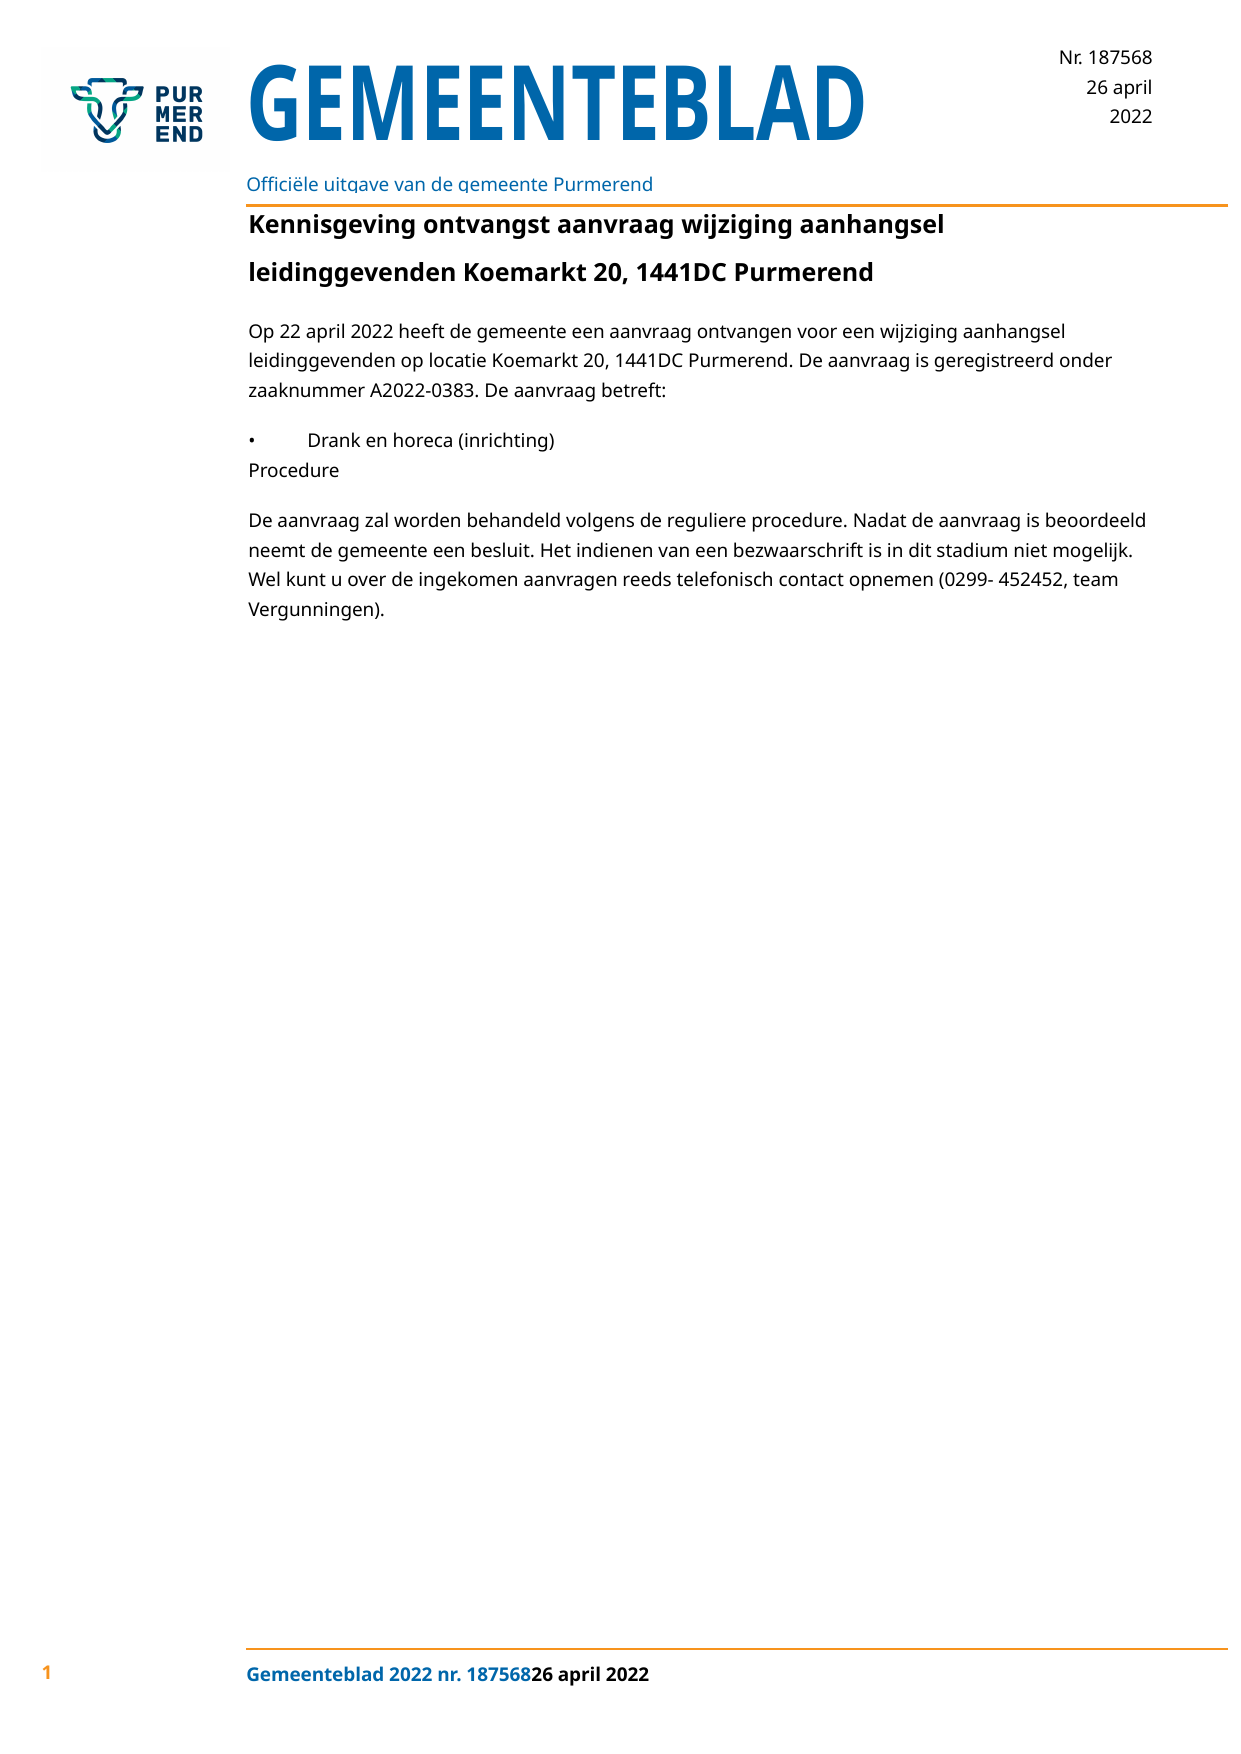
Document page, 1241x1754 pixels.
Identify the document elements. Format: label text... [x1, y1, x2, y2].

text De aanvraag zal worden behandeld volgens de reguliere procedure. Nadat de aanvraag is beoordeeld neemt de gemeente een besluit. Het indienen van een bezwaarschrift is in dit stadium niet mogelijk. Wel kunt u over de ingekomen aanvragen reeds telefonisch contact opnemen (0299- 452452, team Vergunningen). [248, 507, 1152, 622]
text Kennisgeving ontvangst aanvraag wijziging aanhangsel leidinggevenden Koemarkt 20, 1441DC Purmerend [248, 207, 1152, 288]
picture [41, 47, 231, 172]
list Drank en horeca (inrichting) [248, 427, 1152, 453]
text Procedure [248, 457, 1152, 483]
text Op 22 april 2022 heeft de gemeente een aanvraag ontvangen voor een wijziging aanhangsel leidinggevenden op locatie Koemarkt 20, 1441DC Purmerend. De aanvraag is geregistreerd onder zaaknummer A2022-0383. De aanvraag betreft: [248, 318, 1152, 403]
